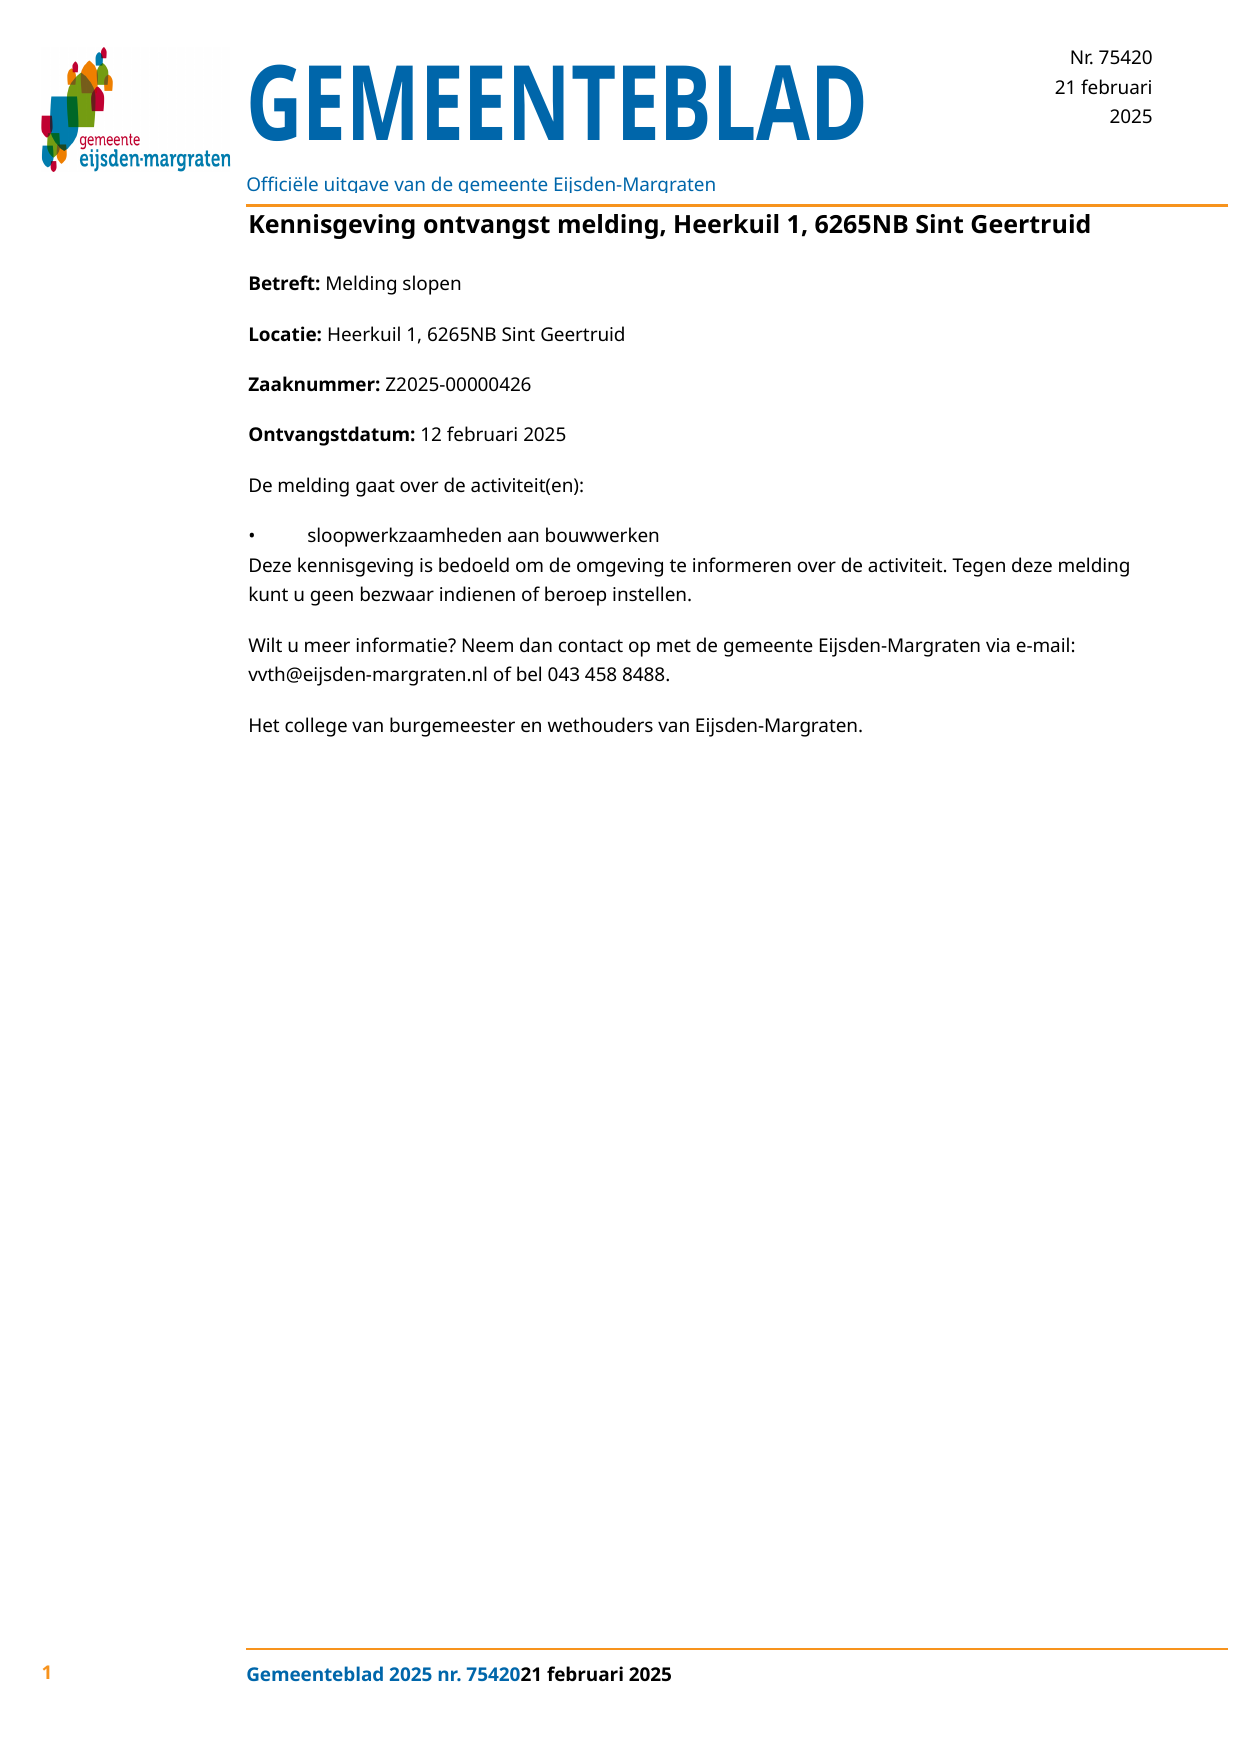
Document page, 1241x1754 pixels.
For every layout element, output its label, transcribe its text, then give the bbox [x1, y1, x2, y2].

text Deze kennisgeving is bedoeld om de omgeving te informeren over de activiteit. Tegen deze melding kunt u geen bezwaar indienen of beroep instellen. [248, 552, 1152, 607]
list sloopwerkzaamheden aan bouwwerken [248, 522, 1152, 548]
text Locatie: Heerkuil 1, 6265NB Sint Geertruid [248, 321, 1152, 346]
text Kennisgeving ontvangst melding, Heerkuil 1, 6265NB Sint Geertruid [248, 207, 1152, 241]
text Het college van burgemeester en wethouders van Eijsden-Margraten. [248, 712, 1152, 738]
text Betreft: Melding slopen [248, 270, 1152, 296]
text De melding gaat over de activiteit(en): [248, 472, 1152, 498]
text Ontvangstdatum: 12 februari 2025 [248, 422, 1152, 447]
text Wilt u meer informatie? Neem dan contact op met de gemeente Eijsden-Margraten via e-mail: vvth@eijsden-margraten.nl of bel 043 458 8488. [248, 632, 1152, 687]
picture [41, 47, 231, 172]
text Zaaknummer: Z2025-00000426 [248, 371, 1152, 397]
